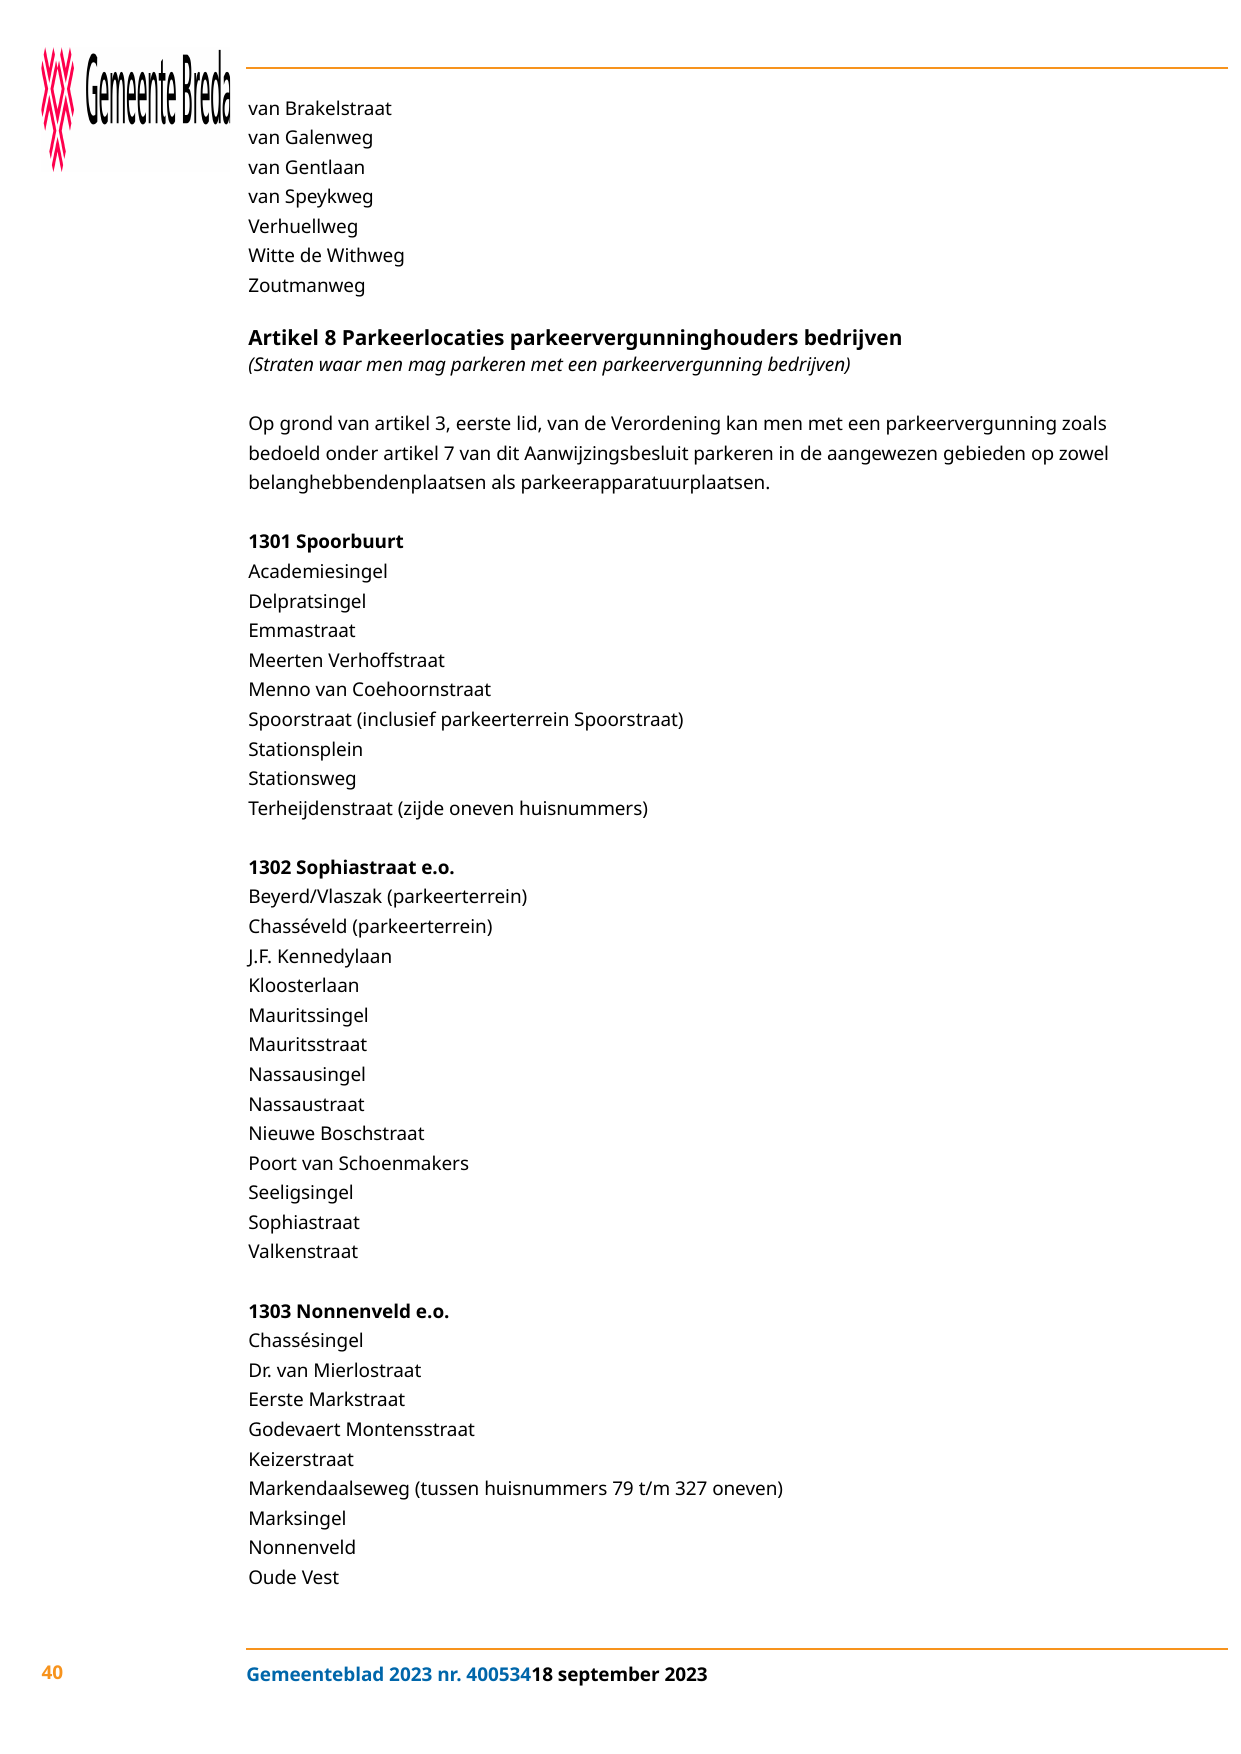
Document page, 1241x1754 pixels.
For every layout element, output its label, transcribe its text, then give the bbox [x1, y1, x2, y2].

text Sophiastraat [248, 1209, 1152, 1235]
text Kloosterlaan [248, 972, 1152, 998]
text Dr. van Mierlostraat [248, 1357, 1152, 1383]
text Spoorstraat (inclusief parkeerterrein Spoorstraat) [248, 706, 1152, 732]
text Nassausingel [248, 1061, 1152, 1087]
text Markendaalseweg (tussen huisnummers 79 t/m 327 oneven) [248, 1475, 1152, 1501]
text Stationsweg [248, 765, 1152, 791]
text Valkenstraat [248, 1239, 1152, 1264]
text Nassaustraat [248, 1091, 1152, 1116]
text Mauritsstraat [248, 1032, 1152, 1057]
text Godevaert Montensstraat [248, 1416, 1152, 1442]
text (Straten waar men mag parkeren met een parkeervergunning bedrijven) [248, 351, 1152, 377]
text Beyerd/Vlaszak (parkeerterrein) [248, 884, 1152, 909]
picture [41, 47, 231, 172]
text Chassésingel [248, 1327, 1152, 1353]
text Meerten Verhoffstraat [248, 647, 1152, 673]
text van Speykweg [248, 183, 1152, 209]
text Eerste Markstraat [248, 1387, 1152, 1412]
text Menno van Coehoornstraat [248, 677, 1152, 702]
text Nonnenveld [248, 1534, 1152, 1560]
text Stationsplein [248, 736, 1152, 761]
text Witte de Withweg [248, 243, 1152, 268]
text Marksingel [248, 1505, 1152, 1531]
text Verhuellweg [248, 213, 1152, 239]
text Emmastraat [248, 617, 1152, 643]
text Chasséveld (parkeerterrein) [248, 913, 1152, 939]
text 1302 Sophiastraat e.o. [248, 854, 1152, 880]
text van Galenweg [248, 124, 1152, 150]
text Poort van Schoenmakers [248, 1150, 1152, 1176]
text Academiesingel [248, 558, 1152, 584]
text van Brakelstraat [248, 95, 1152, 121]
text van Gentlaan [248, 154, 1152, 180]
text Op grond van artikel 3, eerste lid, van de Verordening kan men met een parkeervergunning zoals bedoeld onder artikel 7 van dit Aanwijzingsbesluit parkeren in de aangewezen gebieden op zowel belanghebbendenplaatsen als parkeerapparatuurplaatsen. [248, 410, 1152, 495]
text Terheijdenstraat (zijde oneven huisnummers) [248, 795, 1152, 821]
text Artikel 8 Parkeerlocaties parkeervergunninghouders bedrijven [248, 323, 1152, 351]
text Seeligsingel [248, 1179, 1152, 1205]
text Oude Vest [248, 1564, 1152, 1590]
text Mauritssingel [248, 1002, 1152, 1028]
text Delpratsingel [248, 588, 1152, 613]
text 1303 Nonnenveld e.o. [248, 1298, 1152, 1323]
text J.F. Kennedylaan [248, 943, 1152, 968]
text Nieuwe Boschstraat [248, 1120, 1152, 1146]
text 1301 Spoorbuurt [248, 529, 1152, 554]
text Keizerstraat [248, 1446, 1152, 1471]
text Zoutmanweg [248, 272, 1152, 298]
